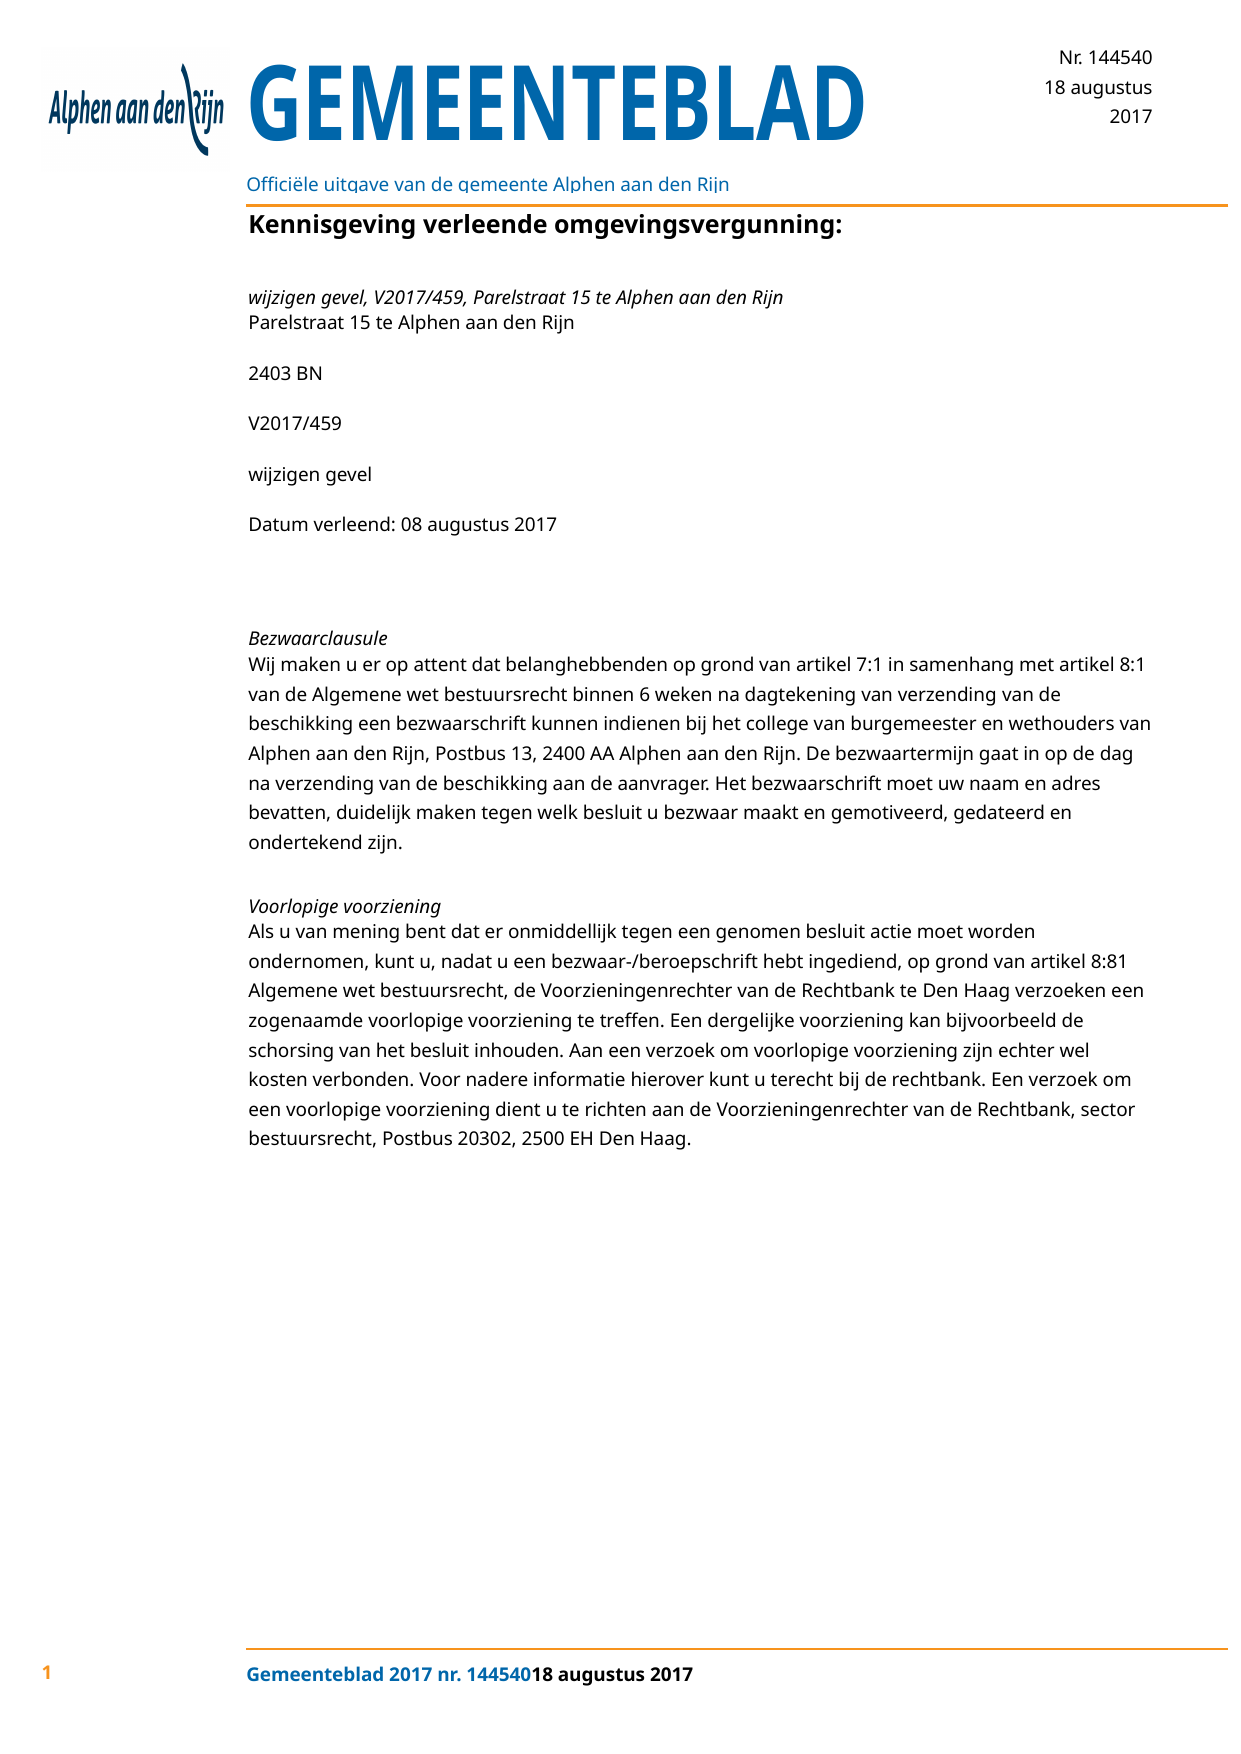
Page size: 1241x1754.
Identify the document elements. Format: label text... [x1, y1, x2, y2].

text Datum verleend: 08 augustus 2017 [248, 511, 1152, 537]
text wijzigen gevel [248, 461, 1152, 487]
text Als u van mening bent dat er onmiddellijk tegen een genomen besluit actie moet worden ondernomen, kunt u, nadat u een bezwaar-/beroepschrift hebt ingediend, op grond van artikel 8:81 Algemene wet bestuursrecht, de Voorzieningenrechter van de Rechtbank te Den Haag verzoeken een zogenaamde voorlopige voorziening te treffen. Een dergelijke voorziening kan bijvoorbeeld de schorsing van het besluit inhouden. Aan een verzoek om voorlopige voorziening zijn echter wel kosten verbonden. Voor nadere informatie hierover kunt u terecht bij de rechtbank. Een verzoek om een voorlopige voorziening dient u te richten aan de Voorzieningenrechter van de Rechtbank, sector bestuursrecht, Postbus 20302, 2500 EH Den Haag. [248, 918, 1152, 1151]
text Wij maken u er op attent dat belanghebbenden op grond van artikel 7:1 in samenhang met artikel 8:1 van de Algemene wet bestuursrecht binnen 6 weken na dagtekening van verzending van de beschikking een bezwaarschrift kunnen indienen bij het college van burgemeester en wethouders van Alphen aan den Rijn, Postbus 13, 2400 AA Alphen aan den Rijn. De bezwaartermijn gaat in op de dag na verzending van de beschikking aan de aanvrager. Het bezwaarschrift moet uw naam en adres bevatten, duidelijk maken tegen welk besluit u bezwaar maakt en gemotiveerd, gedateerd en ondertekend zijn. [248, 651, 1152, 854]
text V2017/459 [248, 410, 1152, 436]
text 2403 BN [248, 360, 1152, 386]
text Voorlopige voorziening [248, 893, 1152, 918]
picture [41, 47, 231, 172]
text wijzigen gevel, V2017/459, Parelstraat 15 te Alphen aan den Rijn [248, 284, 1152, 309]
text Kennisgeving verleende omgevingsvergunning: [248, 207, 1152, 241]
text Bezwaarclausule [248, 626, 1152, 651]
text Parelstraat 15 te Alphen aan den Rijn [248, 309, 1152, 335]
